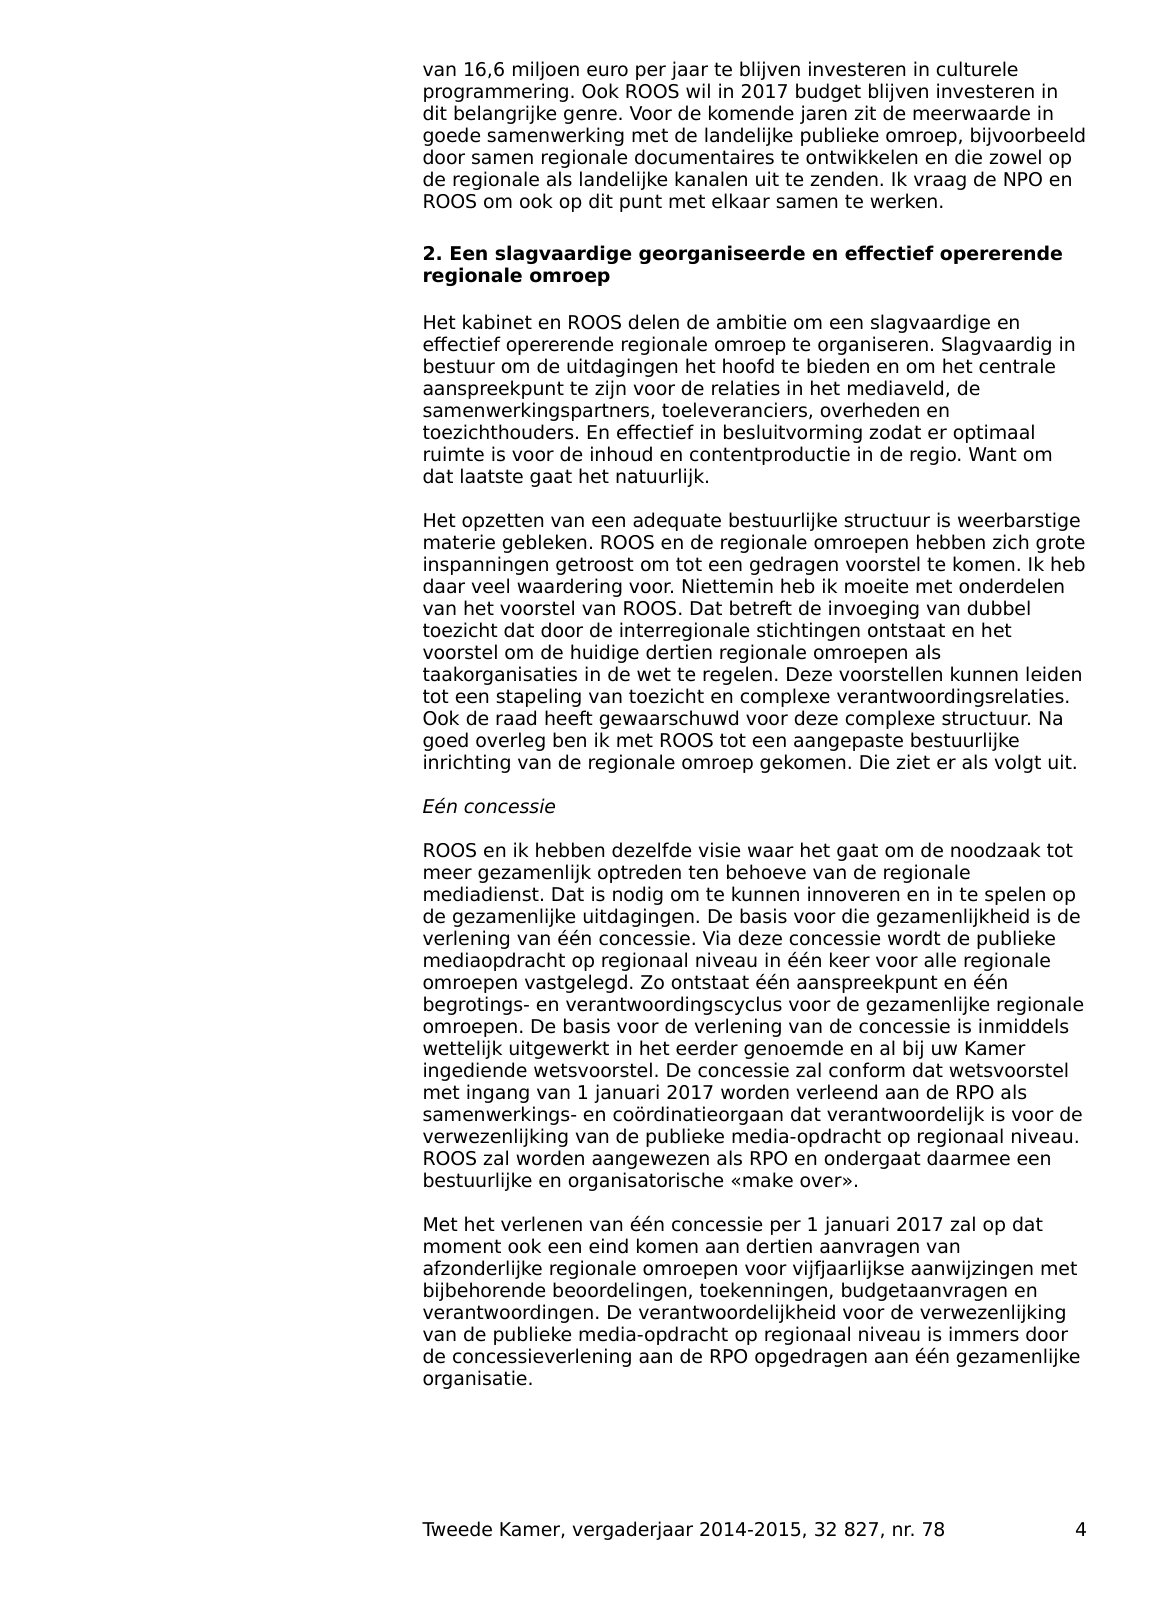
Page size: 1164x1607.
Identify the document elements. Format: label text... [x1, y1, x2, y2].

text van 16,6 miljoen euro per jaar te blijven investeren in culturele programmering. Ook ROOS wil in 2017 budget blijven investeren in dit belangrijke genre. Voor de komende jaren zit de meerwaarde in goede samenwerking met de landelijke publieke omroep, bijvoorbeeld door samen regionale documentaires te ontwikkelen en die zowel op de regionale als landelijke kanalen uit te zenden. Ik vraag de NPO en ROOS om ook op dit punt met elkaar samen te werken. [422, 59, 1087, 213]
subtitle 2. Een slagvaardige georganiseerde en effectief opererende regionale omroep [422, 243, 1087, 287]
text Het kabinet en ROOS delen de ambitie om een slagvaardige en effectief opererende regionale omroep te organiseren. Slagvaardig in bestuur om de uitdagingen het hoofd te bieden en om het centrale aanspreekpunt te zijn voor de relaties in het mediaveld, de samenwerkingspartners, toeleveranciers, overheden en toezichthouders. En effectief in besluitvorming zodat er optimaal ruimte is voor de inhoud en contentproductie in de regio. Want om dat laatste gaat het natuurlijk. [422, 312, 1087, 488]
subtitle Eén concessie [422, 796, 1087, 818]
text ROOS en ik hebben dezelfde visie waar het gaat om de noodzaak tot meer gezamenlijk optreden ten behoeve van de regionale mediadienst. Dat is nodig om te kunnen innoveren en in te spelen op de gezamenlijke uitdagingen. De basis voor die gezamenlijkheid is de verlening van één concessie. Via deze concessie wordt de publieke mediaopdracht op regionaal niveau in één keer voor alle regionale omroepen vastgelegd. Zo ontstaat één aanspreekpunt en één begrotings- en verantwoordingscyclus voor de gezamenlijke regionale omroepen. De basis voor de verlening van de concessie is inmiddels wettelijk uitgewerkt in het eerder genoemde en al bij uw Kamer ingediende wetsvoorstel. De concessie zal conform dat wetsvoorstel met ingang van 1 januari 2017 worden verleend aan de RPO als samenwerkings- en coördinatieorgaan dat verantwoordelijk is voor de verwezenlijking van de publieke media-opdracht op regionaal niveau. ROOS zal worden aangewezen als RPO en ondergaat daarmee een bestuurlijke en organisatorische «make over». [422, 840, 1087, 1192]
text Het opzetten van een adequate bestuurlijke structuur is weerbarstige materie gebleken. ROOS en de regionale omroepen hebben zich grote inspanningen getroost om tot een gedragen voorstel te komen. Ik heb daar veel waardering voor. Niettemin heb ik moeite met onderdelen van het voorstel van ROOS. Dat betreft de invoeging van dubbel toezicht dat door de interregionale stichtingen ontstaat en het voorstel om de huidige dertien regionale omroepen als taakorganisaties in de wet te regelen. Deze voorstellen kunnen leiden tot een stapeling van toezicht en complexe verantwoordingsrelaties. Ook de raad heeft gewaarschuwd voor deze complexe structuur. Na goed overleg ben ik met ROOS tot een aangepaste bestuurlijke inrichting van de regionale omroep gekomen. Die ziet er als volgt uit. [422, 510, 1087, 774]
text Met het verlenen van één concessie per 1 januari 2017 zal op dat moment ook een eind komen aan dertien aanvragen van afzonderlijke regionale omroepen voor vijfjaarlijkse aanwijzingen met bijbehorende beoordelingen, toekenningen, budgetaanvragen en verantwoordingen. De verantwoordelijkheid voor de verwezenlijking van de publieke media-opdracht op regionaal niveau is immers door de concessieverlening aan de RPO opgedragen aan één gezamenlijke organisatie. [422, 1214, 1087, 1390]
